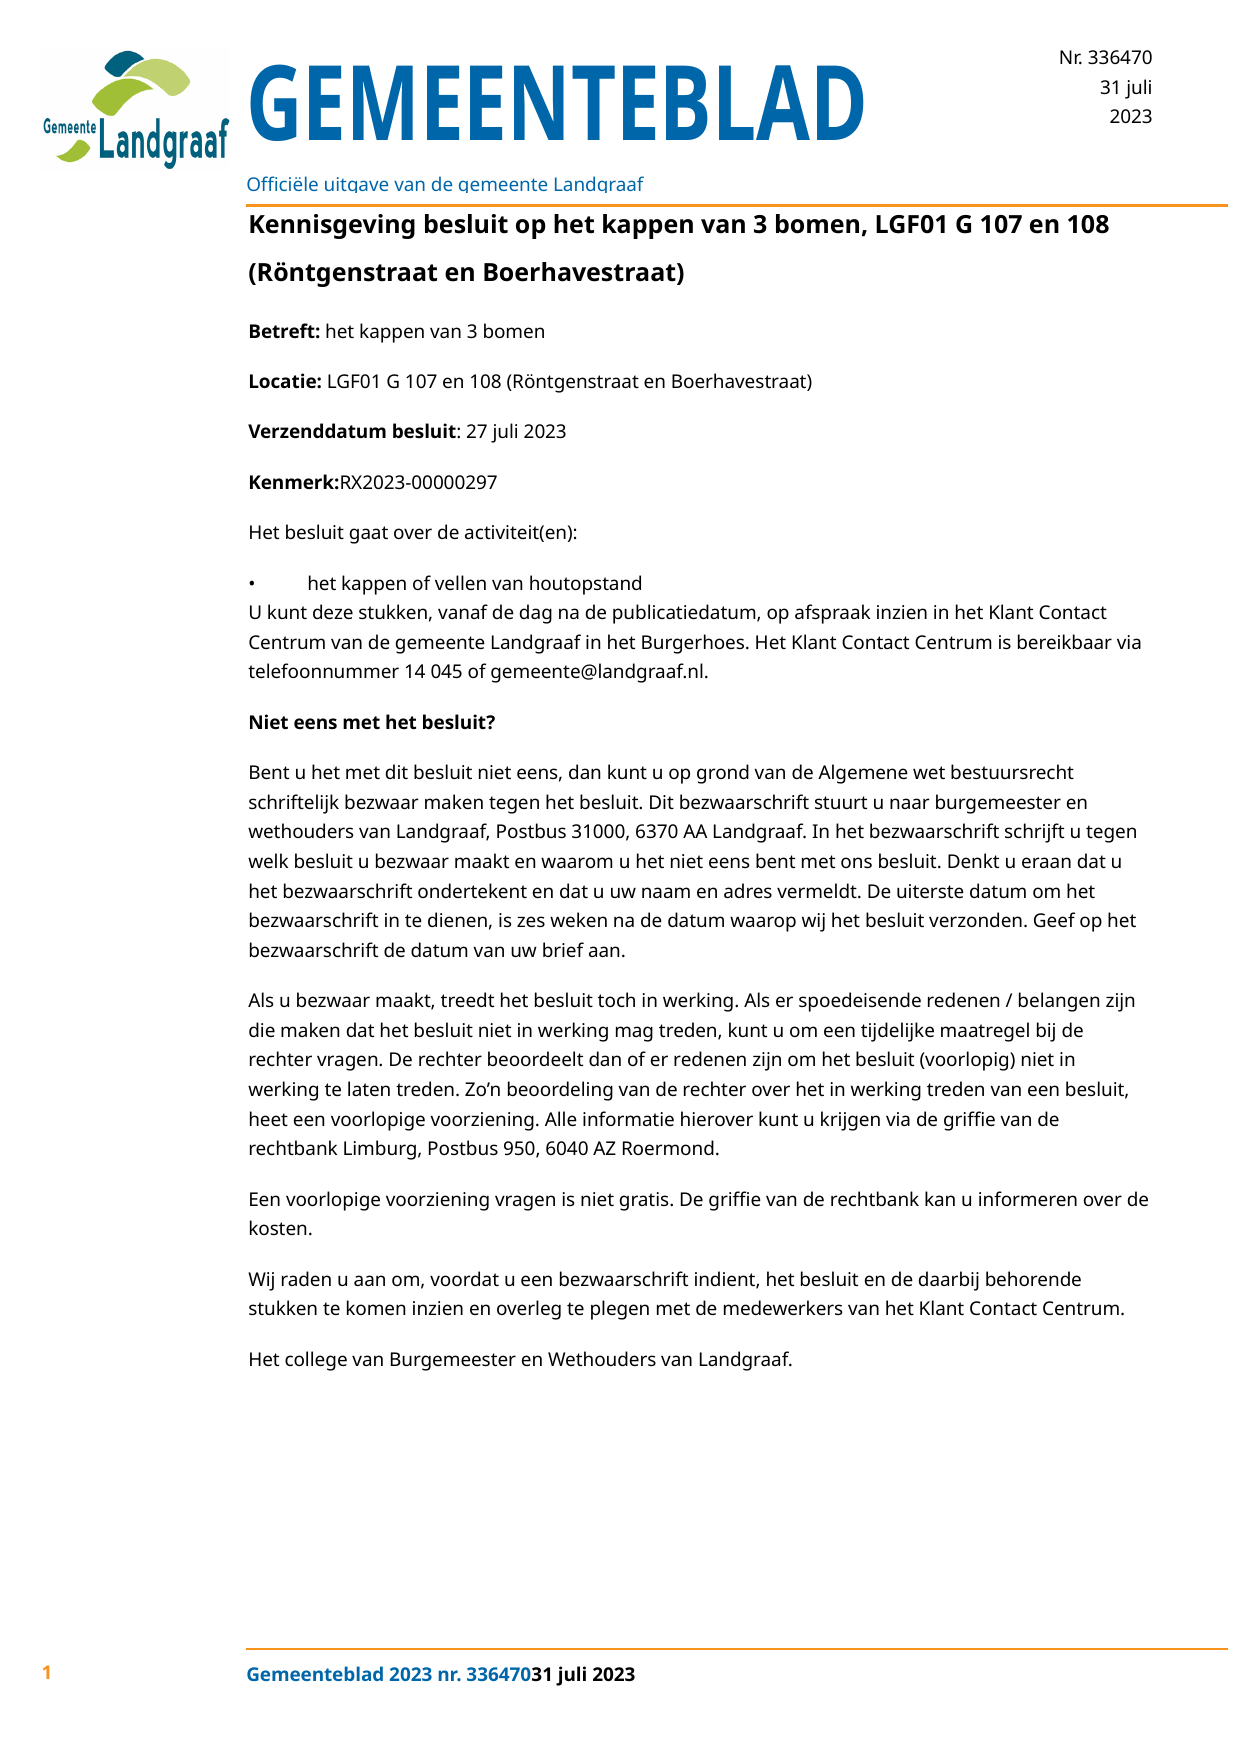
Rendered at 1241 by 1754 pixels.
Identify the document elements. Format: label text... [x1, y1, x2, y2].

text Bent u het met dit besluit niet eens, dan kunt u op grond van de Algemene wet bestuursrecht schriftelijk bezwaar maken tegen het besluit. Dit bezwaarschrift stuurt u naar burgemeester en wethouders van Landgraaf, Postbus 31000, 6370 AA Landgraaf. In het bezwaarschrift schrijft u tegen welk besluit u bezwaar maakt en waarom u het niet eens bent met ons besluit. Denkt u eraan dat u het bezwaarschrift ondertekent en dat u uw naam en adres vermeldt. De uiterste datum om het bezwaarschrift in te dienen, is zes weken na de datum waarop wij het besluit verzonden. Geef op het bezwaarschrift de datum van uw brief aan. [248, 759, 1152, 963]
text U kunt deze stukken, vanaf de dag na de publicatiedatum, op afspraak inzien in het Klant Contact Centrum van de gemeente Landgraaf in het Burgerhoes. Het Klant Contact Centrum is bereikbaar via telefoonnummer 14 045 of gemeente@landgraaf.nl. [248, 599, 1152, 684]
picture [41, 47, 231, 172]
text Niet eens met het besluit? [248, 709, 1152, 735]
text Het college van Burgemeester en Wethouders van Landgraaf. [248, 1346, 1152, 1372]
text Kennisgeving besluit op het kappen van 3 bomen, LGF01 G 107 en 108 (Röntgenstraat en Boerhavestraat) [248, 207, 1152, 288]
text Betreft: het kappen van 3 bomen [248, 318, 1152, 344]
list het kappen of vellen van houtopstand [248, 570, 1152, 596]
text Kenmerk:RX2023-00000297 [248, 469, 1152, 495]
text Als u bezwaar maakt, treedt het besluit toch in werking. Als er spoedeisende redenen / belangen zijn die maken dat het besluit niet in werking mag treden, kunt u om een tijdelijke maatregel bij de rechter vragen. De rechter beoordeelt dan of er redenen zijn om het besluit (voorlopig) niet in werking te laten treden. Zo’n beoordeling van de rechter over het in werking treden van een besluit, heet een voorlopige voorziening. Alle informatie hierover kunt u krijgen via de griffie van de rechtbank Limburg, Postbus 950, 6040 AZ Roermond. [248, 987, 1152, 1161]
text Een voorlopige voorziening vragen is niet gratis. De griffie van de rechtbank kan u informeren over de kosten. [248, 1186, 1152, 1241]
text Verzenddatum besluit: 27 juli 2023 [248, 419, 1152, 444]
text Het besluit gaat over de activiteit(en): [248, 519, 1152, 545]
text Locatie: LGF01 G 107 en 108 (Röntgenstraat en Boerhavestraat) [248, 368, 1152, 394]
text Wij raden u aan om, voordat u een bezwaarschrift indient, het besluit en de daarbij behorende stukken te komen inzien en overleg te plegen met de medewerkers van het Klant Contact Centrum. [248, 1266, 1152, 1321]
